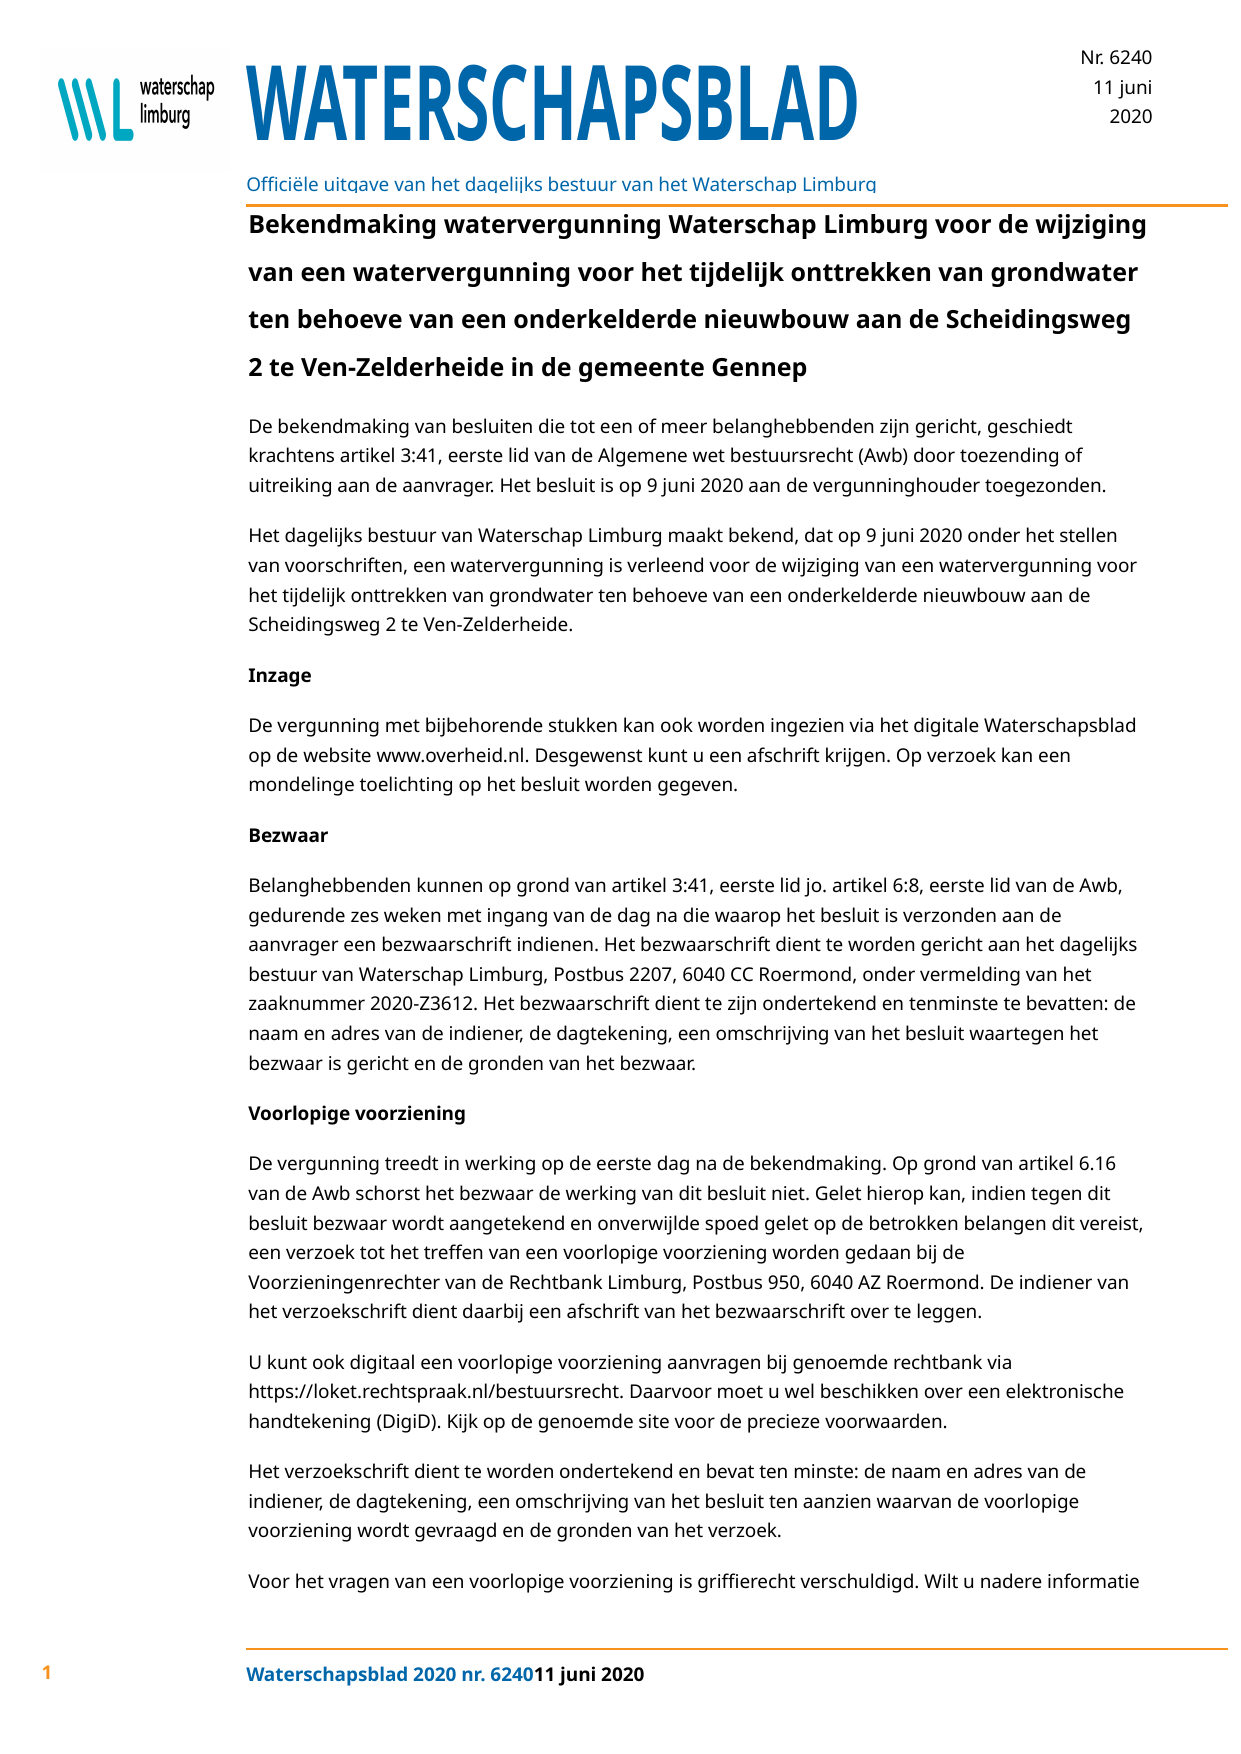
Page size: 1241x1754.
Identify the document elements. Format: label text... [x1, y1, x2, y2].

text Voorlopige voorziening [248, 1100, 1152, 1126]
text U kunt ook digitaal een voorlopige voorziening aanvragen bij genoemde rechtbank via https://loket.rechtspraak.nl/bestuursrecht. Daarvoor moet u wel beschikken over een elektronische handtekening (DigiD). Kijk op de genoemde site voor de precieze voorwaarden. [248, 1349, 1152, 1434]
text De vergunning treedt in werking op de eerste dag na de bekendmaking. Op grond van artikel 6.16 van de Awb schorst het bezwaar de werking van dit besluit niet. Gelet hierop kan, indien tegen dit besluit bezwaar wordt aangetekend en onverwijlde spoed gelet op de betrokken belangen dit vereist, een verzoek tot het treffen van een voorlopige voorziening worden gedaan bij de Voorzieningenrechter van de Rechtbank Limburg, Postbus 950, 6040 AZ Roermond. De indiener van het verzoekschrift dient daarbij een afschrift van het bezwaarschrift over te leggen. [248, 1151, 1152, 1324]
text Het verzoekschrift dient te worden ondertekend en bevat ten minste: de naam en adres van de indiener, de dagtekening, een omschrijving van het besluit ten aanzien waarvan de voorlopige voorziening wordt gevraagd en de gronden van het verzoek. [248, 1458, 1152, 1543]
text De vergunning met bijbehorende stukken kan ook worden ingezien via het digitale Waterschapsblad op de website www.overheid.nl. Desgewenst kunt u een afschrift krijgen. Op verzoek kan een mondelinge toelichting op het besluit worden gegeven. [248, 712, 1152, 797]
text Belanghebbenden kunnen op grond van artikel 3:41, eerste lid jo. artikel 6:8, eerste lid van de Awb, gedurende zes weken met ingang van de dag na die waarop het besluit is verzonden aan de aanvrager een bezwaarschrift indienen. Het bezwaarschrift dient te worden gericht aan het dagelijks bestuur van Waterschap Limburg, Postbus 2207, 6040 CC Roermond, onder vermelding van het zaaknummer 2020-Z3612. Het bezwaarschrift dient te zijn ondertekend en tenminste te bevatten: de naam en adres van de indiener, de dagtekening, een omschrijving van het besluit waartegen het bezwaar is gericht en de gronden van het bezwaar. [248, 872, 1152, 1076]
text Inzage [248, 662, 1152, 688]
picture [41, 47, 231, 172]
text Bekendmaking watervergunning Waterschap Limburg voor de wijziging van een watervergunning voor het tijdelijk onttrekken van grondwater ten behoeve van een onderkelderde nieuwbouw aan de Scheidingsweg 2 te Ven-Zelderheide in de gemeente Gennep [248, 207, 1152, 384]
text Voor het vragen van een voorlopige voorziening is griffierecht verschuldigd. Wilt u nadere informatie [248, 1568, 1152, 1594]
text De bekendmaking van besluiten die tot een of meer belanghebbenden zijn gericht, geschiedt krachtens artikel 3:41, eerste lid van de Algemene wet bestuursrecht (Awb) door toezending of uitreiking aan de aanvrager. Het besluit is op 9 juni 2020 aan de vergunninghouder toegezonden. [248, 413, 1152, 498]
text Bezwaar [248, 822, 1152, 848]
text Het dagelijks bestuur van Waterschap Limburg maakt bekend, dat op 9 juni 2020 onder het stellen van voorschriften, een watervergunning is verleend voor de wijziging van een watervergunning voor het tijdelijk onttrekken van grondwater ten behoeve van een onderkelderde nieuwbouw aan de Scheidingsweg 2 te Ven-Zelderheide. [248, 523, 1152, 637]
